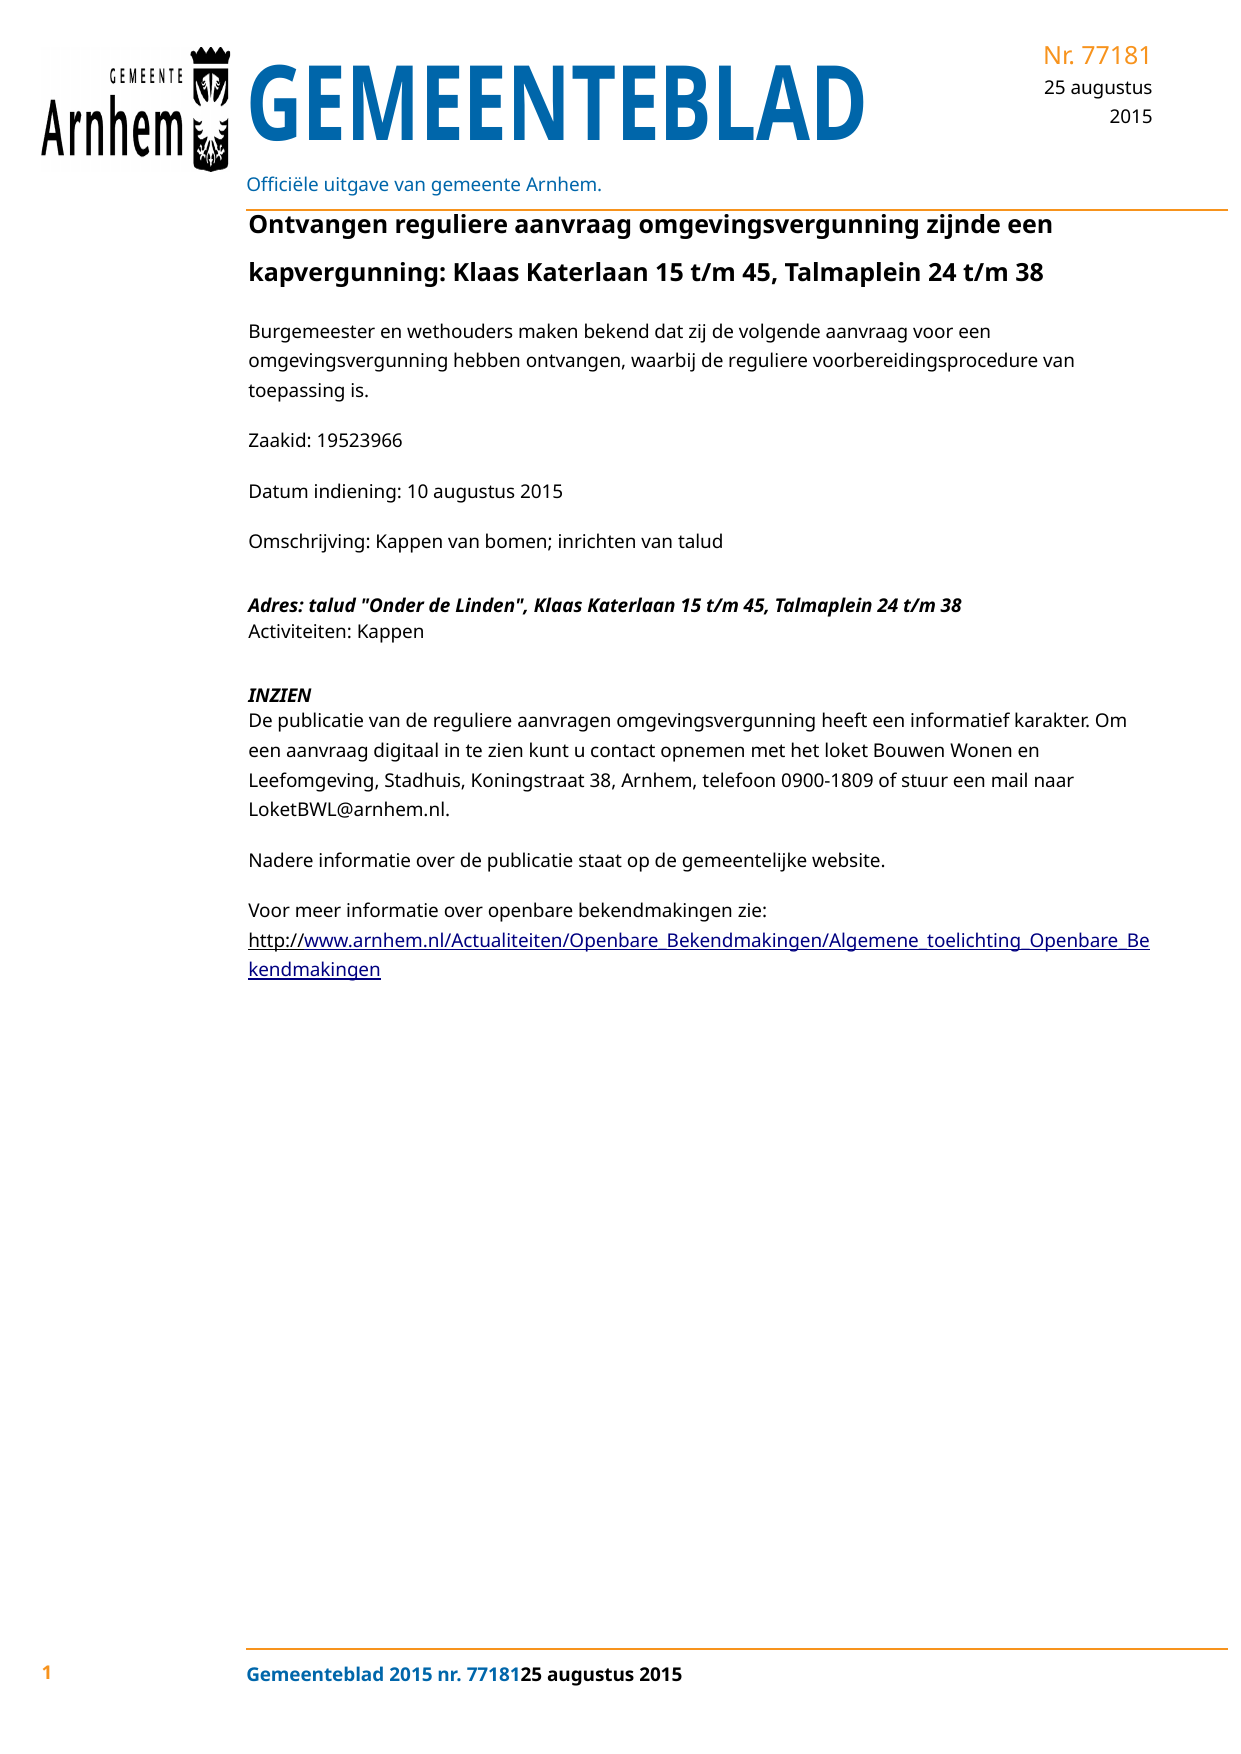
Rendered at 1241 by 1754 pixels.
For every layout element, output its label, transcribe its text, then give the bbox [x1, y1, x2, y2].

text Burgemeester en wethouders maken bekend dat zij de volgende aanvraag voor een omgevingsvergunning hebben ontvangen, waarbij de reguliere voorbereidingsprocedure van toepassing is. [248, 318, 1152, 403]
text Ontvangen reguliere aanvraag omgevingsvergunning zijnde een kapvergunning: Klaas Katerlaan 15 t/m 45, Talmaplein 24 t/m 38 [248, 211, 1152, 288]
text De publicatie van de reguliere aanvragen omgevingsvergunning heeft een informatief karakter. Om een aanvraag digitaal in te zien kunt u contact opnemen met het loket Bouwen Wonen en Leefomgeving, Stadhuis, Koningstraat 38, Arnhem, telefoon 0900-1809 of stuur een mail naar LoketBWL@arnhem.nl. [248, 708, 1152, 822]
text Datum indiening: 10 augustus 2015 [248, 478, 1152, 504]
text Nadere informatie over de publicatie staat op de gemeentelijke website. [248, 847, 1152, 873]
text Omschrijving: Kappen van bomen; inrichten van talud [248, 528, 1152, 554]
picture [41, 47, 231, 172]
text Adres: talud "Onder de Linden", Klaas Katerlaan 15 t/m 45, Talmaplein 24 t/m 38 [248, 592, 1152, 618]
text INZIEN [248, 682, 1152, 708]
text Voor meer informatie over openbare bekendmakingen zie: http://www.arnhem.nl/Actualiteiten/Openbare_Bekendmakingen/Algemene_toelichting_Openbare_Bekendmakingen [248, 897, 1152, 982]
text Zaakid: 19523966 [248, 427, 1152, 453]
text Activiteiten: Kappen [248, 618, 1152, 644]
